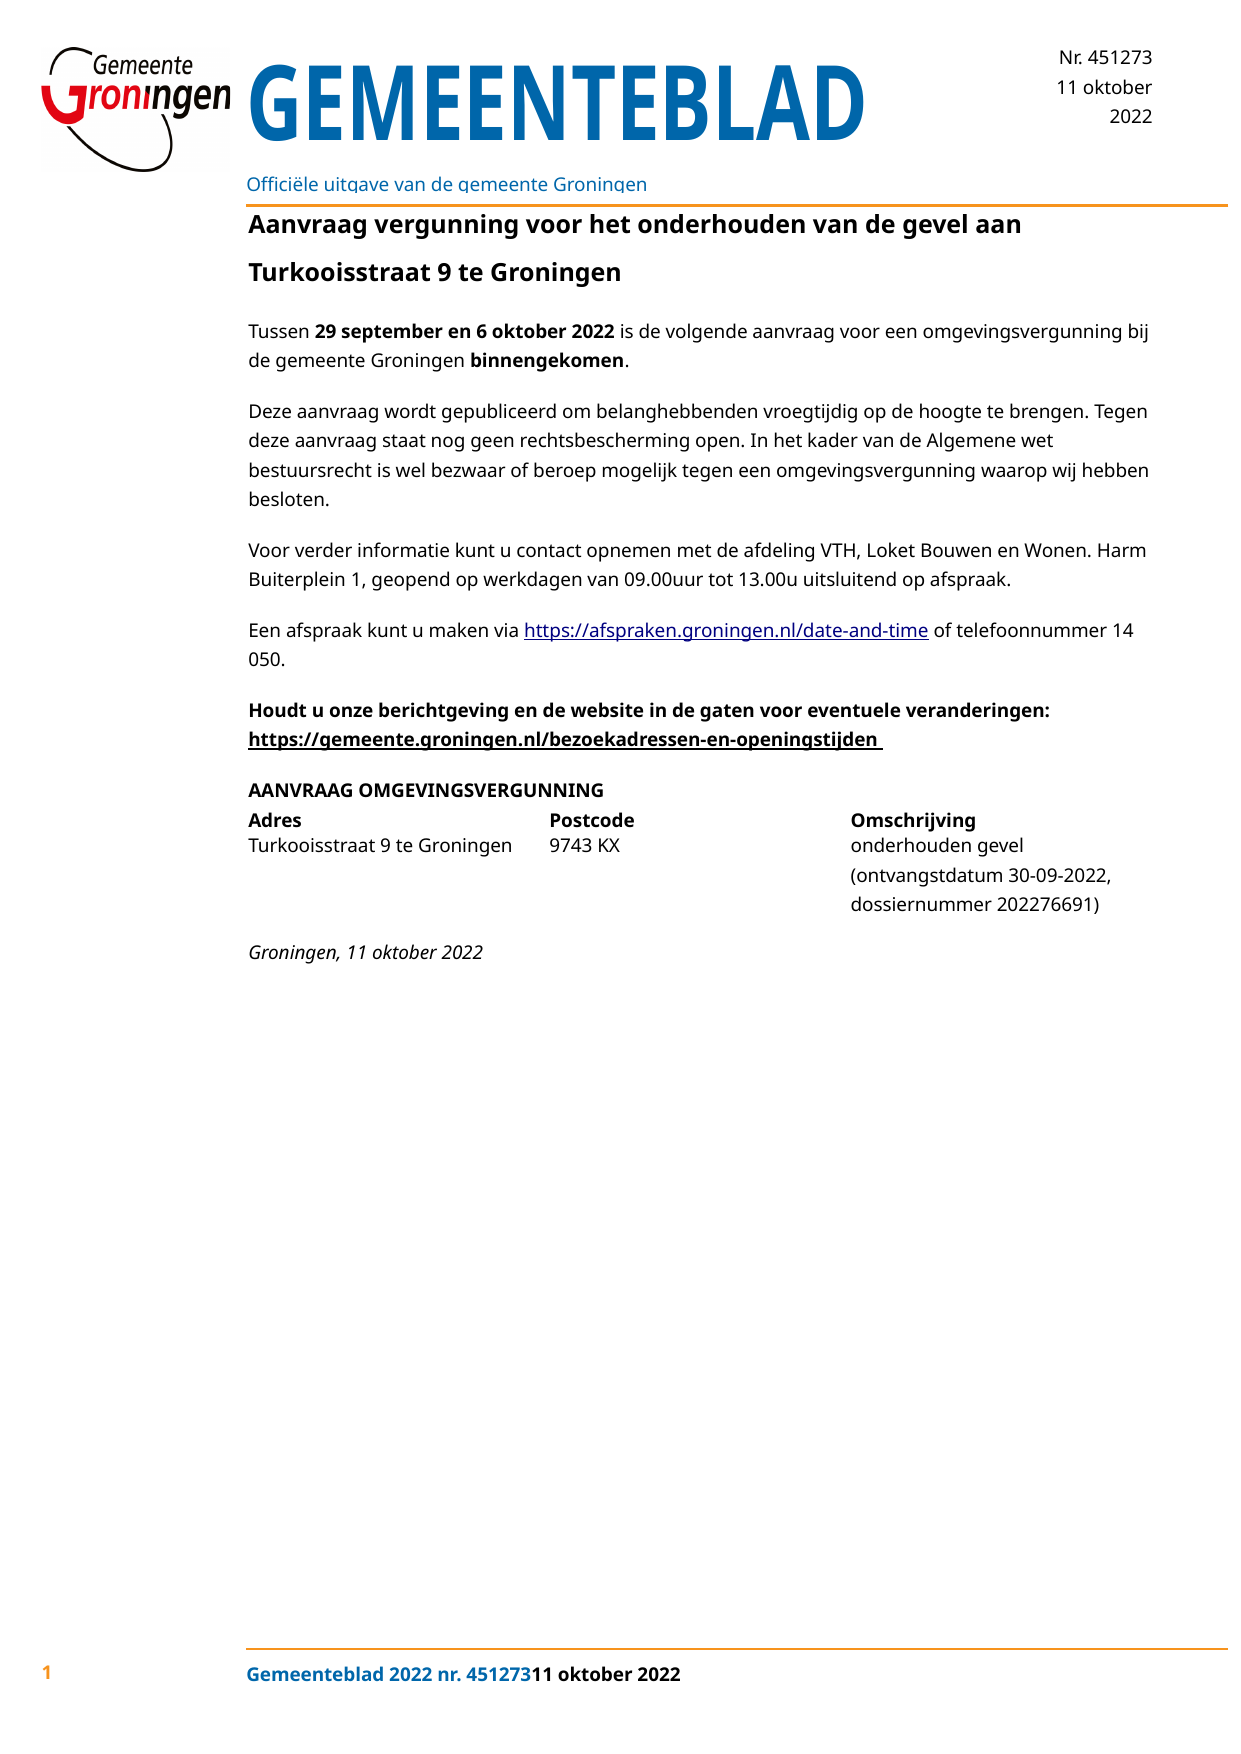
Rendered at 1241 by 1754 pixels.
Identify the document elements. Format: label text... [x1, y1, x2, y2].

table_header Postcode [549, 807, 850, 832]
table_cell onderhouden gevel (ontvangstdatum 30-09-2022, dossiernummer 202276691) [850, 833, 1152, 917]
text Groningen, 11 oktober 2022 [248, 939, 1152, 964]
table_cell 9743 KX [549, 833, 850, 917]
table_cell Turkooisstraat 9 te Groningen [248, 833, 549, 917]
text AANVRAAG OMGEVINGSVERGUNNING [248, 777, 1152, 803]
picture [41, 47, 231, 172]
text Tussen 29 september en 6 oktober 2022 is de volgende aanvraag voor een omgevingsvergunning bij de gemeente Groningen binnengekomen. [248, 318, 1152, 373]
text Voor verder informatie kunt u contact opnemen met de afdeling VTH, Loket Bouwen en Wonen. Harm Buiterplein 1, geopend op werkdagen van 09.00uur tot 13.00u uitsluitend op afspraak. [248, 537, 1152, 592]
text Houdt u onze berichtgeving en de website in de gaten voor eventuele veranderingen: https://gemeente.groningen.nl/bezoekadressen-en-openingstijden [248, 697, 1152, 752]
text Een afspraak kunt u maken via https://afspraken.groningen.nl/date-and-time of telefoonnummer 14 050. [248, 617, 1152, 672]
text Aanvraag vergunning voor het onderhouden van de gevel aan Turkooisstraat 9 te Groningen [248, 207, 1152, 288]
text Deze aanvraag wordt gepubliceerd om belanghebbenden vroegtijdig op de hoogte te brengen. Tegen deze aanvraag staat nog geen rechtsbescherming open. In het kader van de Algemene wet bestuursrecht is wel bezwaar of beroep mogelijk tegen een omgevingsvergunning waarop wij hebben besloten. [248, 398, 1152, 512]
table_header Adres [248, 807, 549, 832]
table_header Omschrijving [850, 807, 1152, 832]
